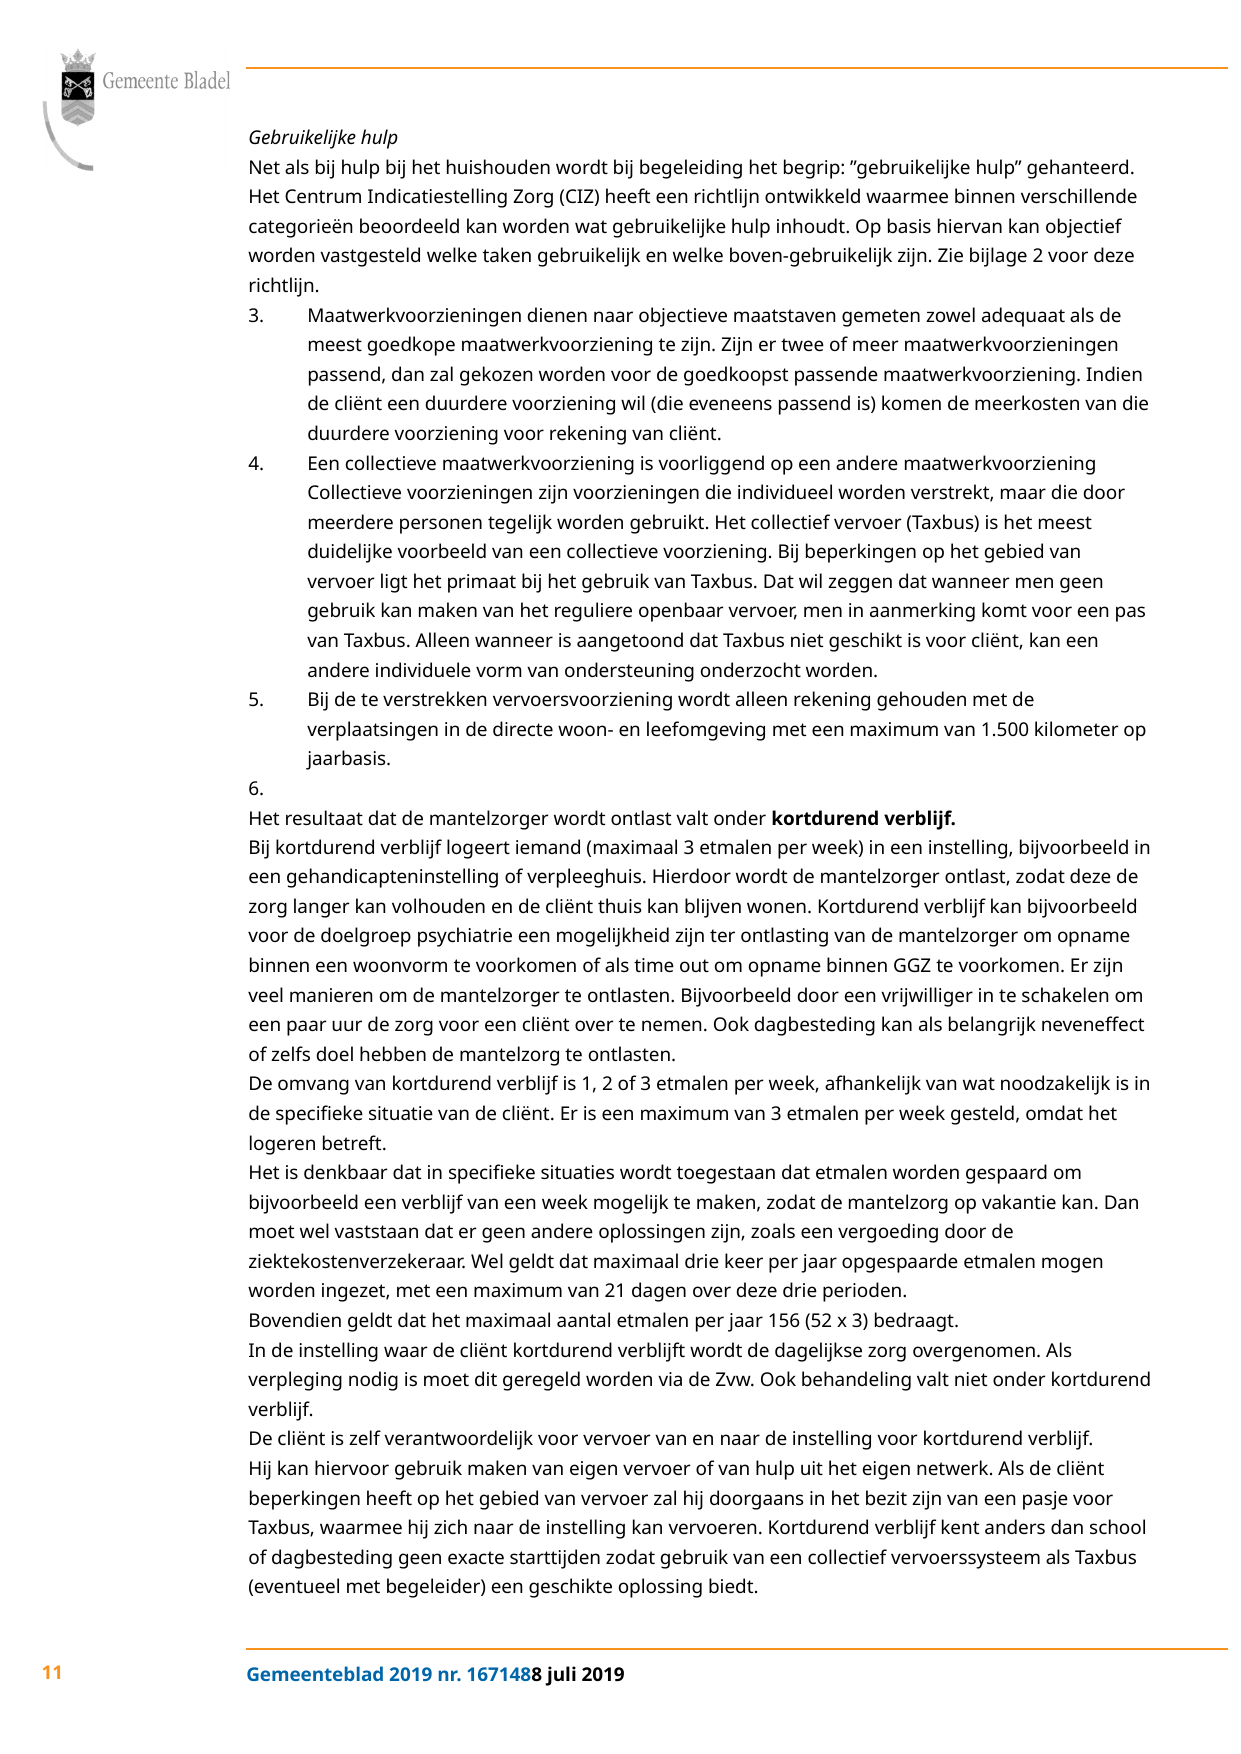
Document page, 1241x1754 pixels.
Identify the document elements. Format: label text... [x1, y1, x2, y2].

list Maatwerkvoorzieningen dienen naar objectieve maatstaven gemeten zowel adequaat als de meest goedkope maatwerkvoorziening te zijn. Zijn er twee of meer maatwerkvoorzieningen passend, dan zal gekozen worden voor de goedkoopst passende maatwerkvoorziening. Indien de cliënt een duurdere voorziening wil (die eveneens passend is) komen de meerkosten van die duurdere voorziening voor rekening van cliënt. [248, 302, 1152, 446]
text Hij kan hiervoor gebruik maken van eigen vervoer of van hulp uit het eigen netwerk. Als de cliënt beperkingen heeft op het gebied van vervoer zal hij doorgaans in het bezit zijn van een pasje voor Taxbus, waarmee hij zich naar de instelling kan vervoeren. Kortdurend verblijf kent anders dan school of dagbesteding geen exacte starttijden zodat gebruik van een collectief vervoerssysteem als Taxbus (eventueel met begeleider) een geschikte oplossing biedt. [248, 1455, 1152, 1599]
text Het is denkbaar dat in specifieke situaties wordt toegestaan dat etmalen worden gespaard om bijvoorbeeld een verblijf van een week mogelijk te maken, zodat de mantelzorg op vakantie kan. Dan moet wel vaststaan dat er geen andere oplossingen zijn, zoals een vergoeding door de ziektekostenverzekeraar. Wel geldt dat maximaal drie keer per jaar opgespaarde etmalen mogen worden ingezet, met een maximum van 21 dagen over deze drie perioden. [248, 1159, 1152, 1303]
text Bij kortdurend verblijf logeert iemand (maximaal 3 etmalen per week) in een instelling, bijvoorbeeld in een gehandicapteninstelling of verpleeghuis. Hierdoor wordt de mantelzorger ontlast, zodat deze de zorg langer kan volhouden en de cliënt thuis kan blijven wonen. Kortdurend verblijf kan bijvoorbeeld voor de doelgroep psychiatrie een mogelijkheid zijn ter ontlasting van de mantelzorger om opname binnen een woonvorm te voorkomen of als time out om opname binnen GGZ te voorkomen. Er zijn veel manieren om de mantelzorger te ontlasten. Bijvoorbeeld door een vrijwilliger in te schakelen om een paar uur de zorg voor een cliënt over te nemen. Ook dagbesteding kan als belangrijk neveneffect of zelfs doel hebben de mantelzorg te ontlasten. [248, 834, 1152, 1067]
picture [41, 47, 231, 172]
text Net als bij hulp bij het huishouden wordt bij begeleiding het begrip: ”gebruikelijke hulp” gehanteerd. Het Centrum Indicatiestelling Zorg (CIZ) heeft een richtlijn ontwikkeld waarmee binnen verschillende categorieën beoordeeld kan worden wat gebruikelijke hulp inhoudt. Op basis hiervan kan objectief worden vastgesteld welke taken gebruikelijk en welke boven-gebruikelijk zijn. Zie bijlage 2 voor deze richtlijn. [248, 154, 1152, 298]
text In de instelling waar de cliënt kortdurend verblijft wordt de dagelijkse zorg overgenomen. Als verpleging nodig is moet dit geregeld worden via de Zvw. Ook behandeling valt niet onder kortdurend verblijf. [248, 1337, 1152, 1422]
text De omvang van kortdurend verblijf is 1, 2 of 3 etmalen per week, afhankelijk van wat noodzakelijk is in de specifieke situatie van de cliënt. Er is een maximum van 3 etmalen per week gesteld, omdat het logeren betreft. [248, 1071, 1152, 1155]
list Een collectieve maatwerkvoorziening is voorliggend op een andere maatwerkvoorziening Collectieve voorzieningen zijn voorzieningen die individueel worden verstrekt, maar die door meerdere personen tegelijk worden gebruikt. Het collectief vervoer (Taxbus) is het meest duidelijke voorbeeld van een collectieve voorziening. Bij beperkingen op het gebied van vervoer ligt het primaat bij het gebruik van Taxbus. Dat wil zeggen dat wanneer men geen gebruik kan maken van het reguliere openbaar vervoer, men in aanmerking komt voor een pas van Taxbus. Alleen wanneer is aangetoond dat Taxbus niet geschikt is voor cliënt, kan een andere individuele vorm van ondersteuning onderzocht worden. [248, 450, 1152, 683]
table_header Het resultaat dat de mantelzorger wordt ontlast valt onder kortdurend verblijf. [248, 805, 1152, 831]
text De cliënt is zelf verantwoordelijk voor vervoer van en naar de instelling voor kortdurend verblijf. [248, 1426, 1152, 1451]
text Bovendien geldt dat het maximaal aantal etmalen per jaar 156 (52 x 3) bedraagt. [248, 1307, 1152, 1333]
text Gebruikelijke hulp [248, 124, 1152, 150]
list Bij de te verstrekken vervoersvoorziening wordt alleen rekening gehouden met de verplaatsingen in de directe woon- en leefomgeving met een maximum van 1.500 kilometer op jaarbasis. [248, 686, 1152, 771]
